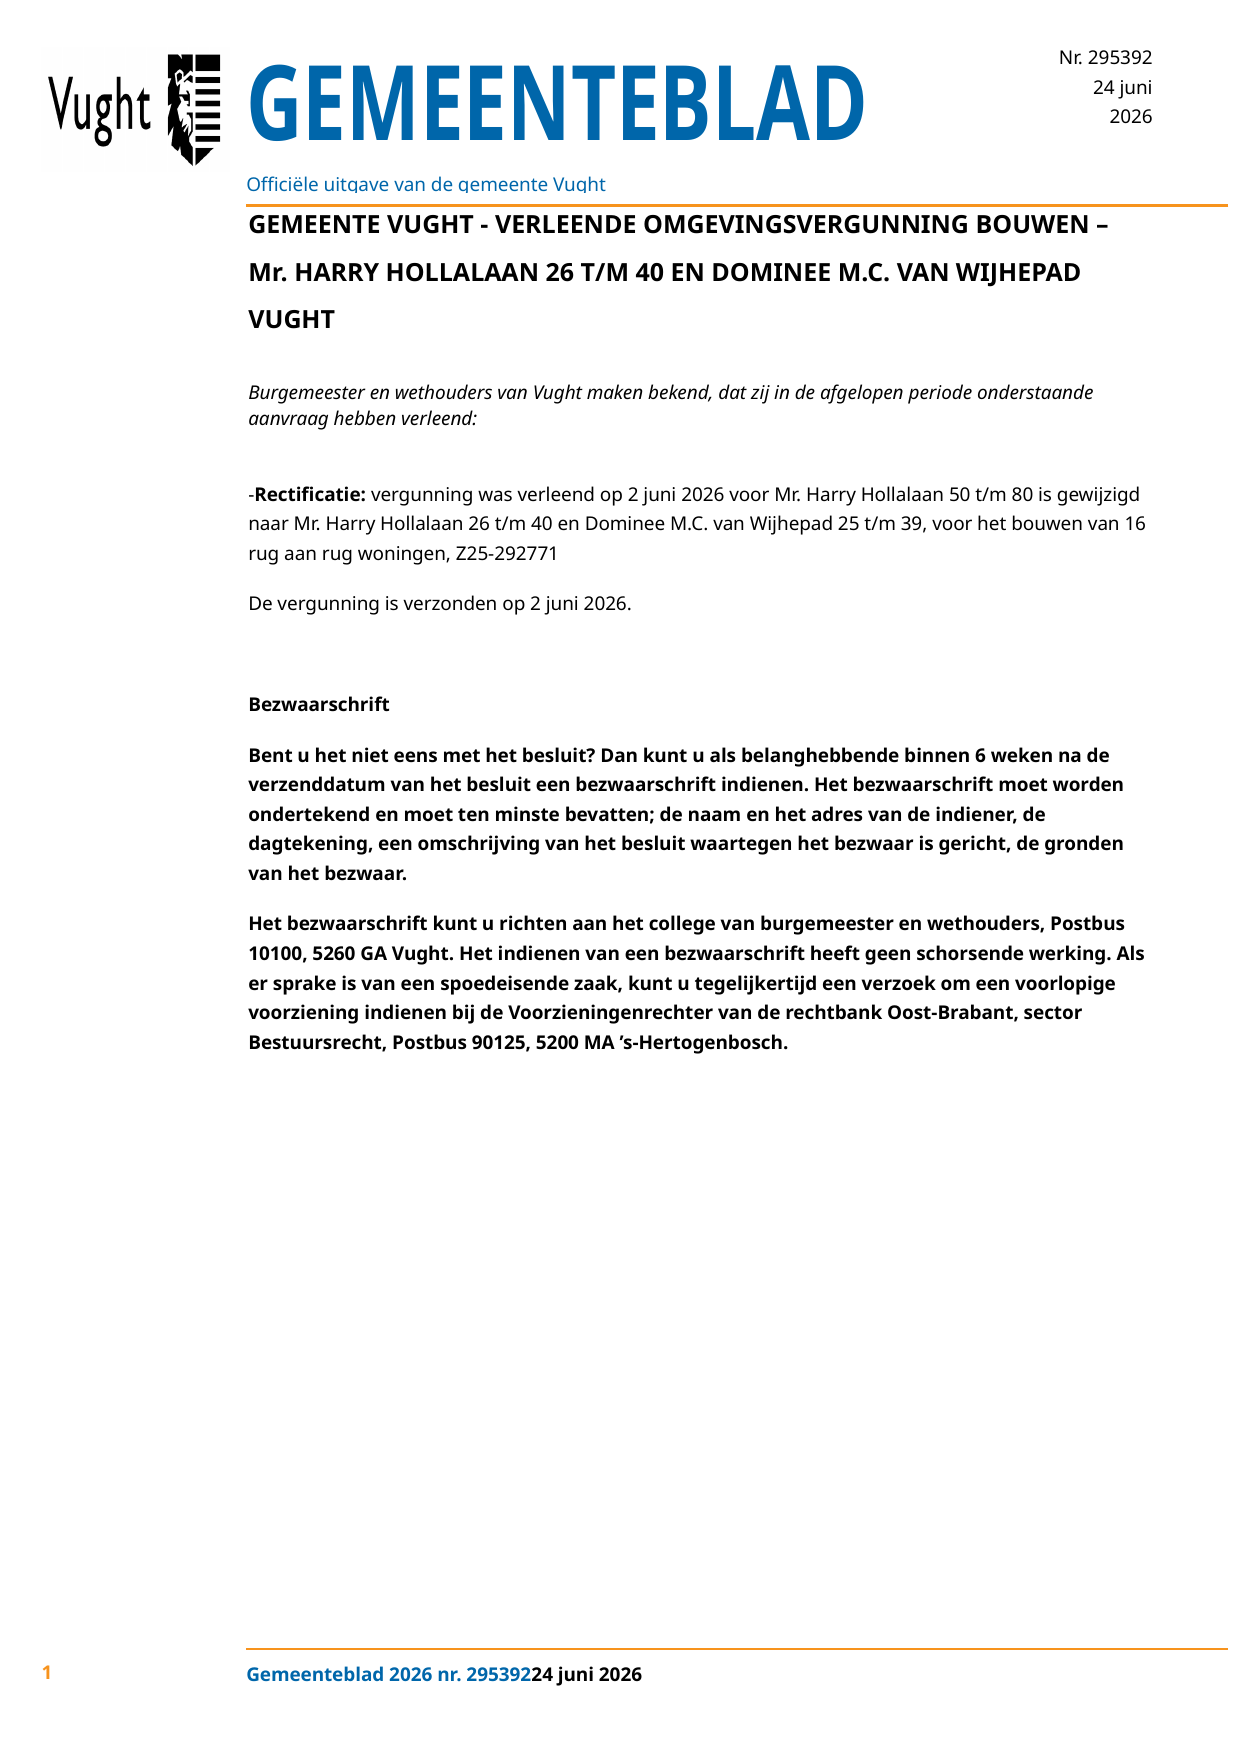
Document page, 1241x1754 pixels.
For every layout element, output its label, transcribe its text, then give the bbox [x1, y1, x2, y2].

text Het bezwaarschrift kunt u richten aan het college van burgemeester en wethouders, Postbus 10100, 5260 GA Vught. Het indienen van een bezwaarschrift heeft geen schorsende werking. Als er sprake is van een spoedeisende zaak, kunt u tegelijkertijd een verzoek om een voorlopige voorziening indienen bij de Voorzieningenrechter van de rechtbank Oost-Brabant, sector Bestuursrecht, Postbus 90125, 5200 MA ’s-Hertogenbosch. [248, 911, 1152, 1054]
text Bent u het niet eens met het besluit? Dan kunt u als belanghebbende binnen 6 weken na de verzenddatum van het besluit een bezwaarschrift indienen. Het bezwaarschrift moet worden ondertekend en moet ten minste bevatten; de naam en het adres van de indiener, de dagtekening, een omschrijving van het besluit waartegen het bezwaar is gericht, de gronden van het bezwaar. [248, 742, 1152, 886]
picture [41, 47, 231, 172]
text -Rectificatie: vergunning was verleend op 2 juni 2026 voor Mr. Harry Hollalaan 50 t/m 80 is gewijzigd naar Mr. Harry Hollalaan 26 t/m 40 en Dominee M.C. van Wijhepad 25 t/m 39, voor het bouwen van 16 rug aan rug woningen, Z25-292771 [248, 481, 1152, 566]
text Bezwaarschrift [248, 691, 1152, 717]
text Burgemeester en wethouders van Vught maken bekend, dat zij in de afgelopen periode onderstaande aanvraag hebben verleend: [248, 379, 1152, 431]
text GEMEENTE VUGHT - VERLEENDE OMGEVINGSVERGUNNING BOUWEN – Mr. HARRY HOLLALAAN 26 T/M 40 EN DOMINEE M.C. VAN WIJHEPAD VUGHT [248, 207, 1152, 336]
text De vergunning is verzonden op 2 juni 2026. [248, 591, 1152, 616]
